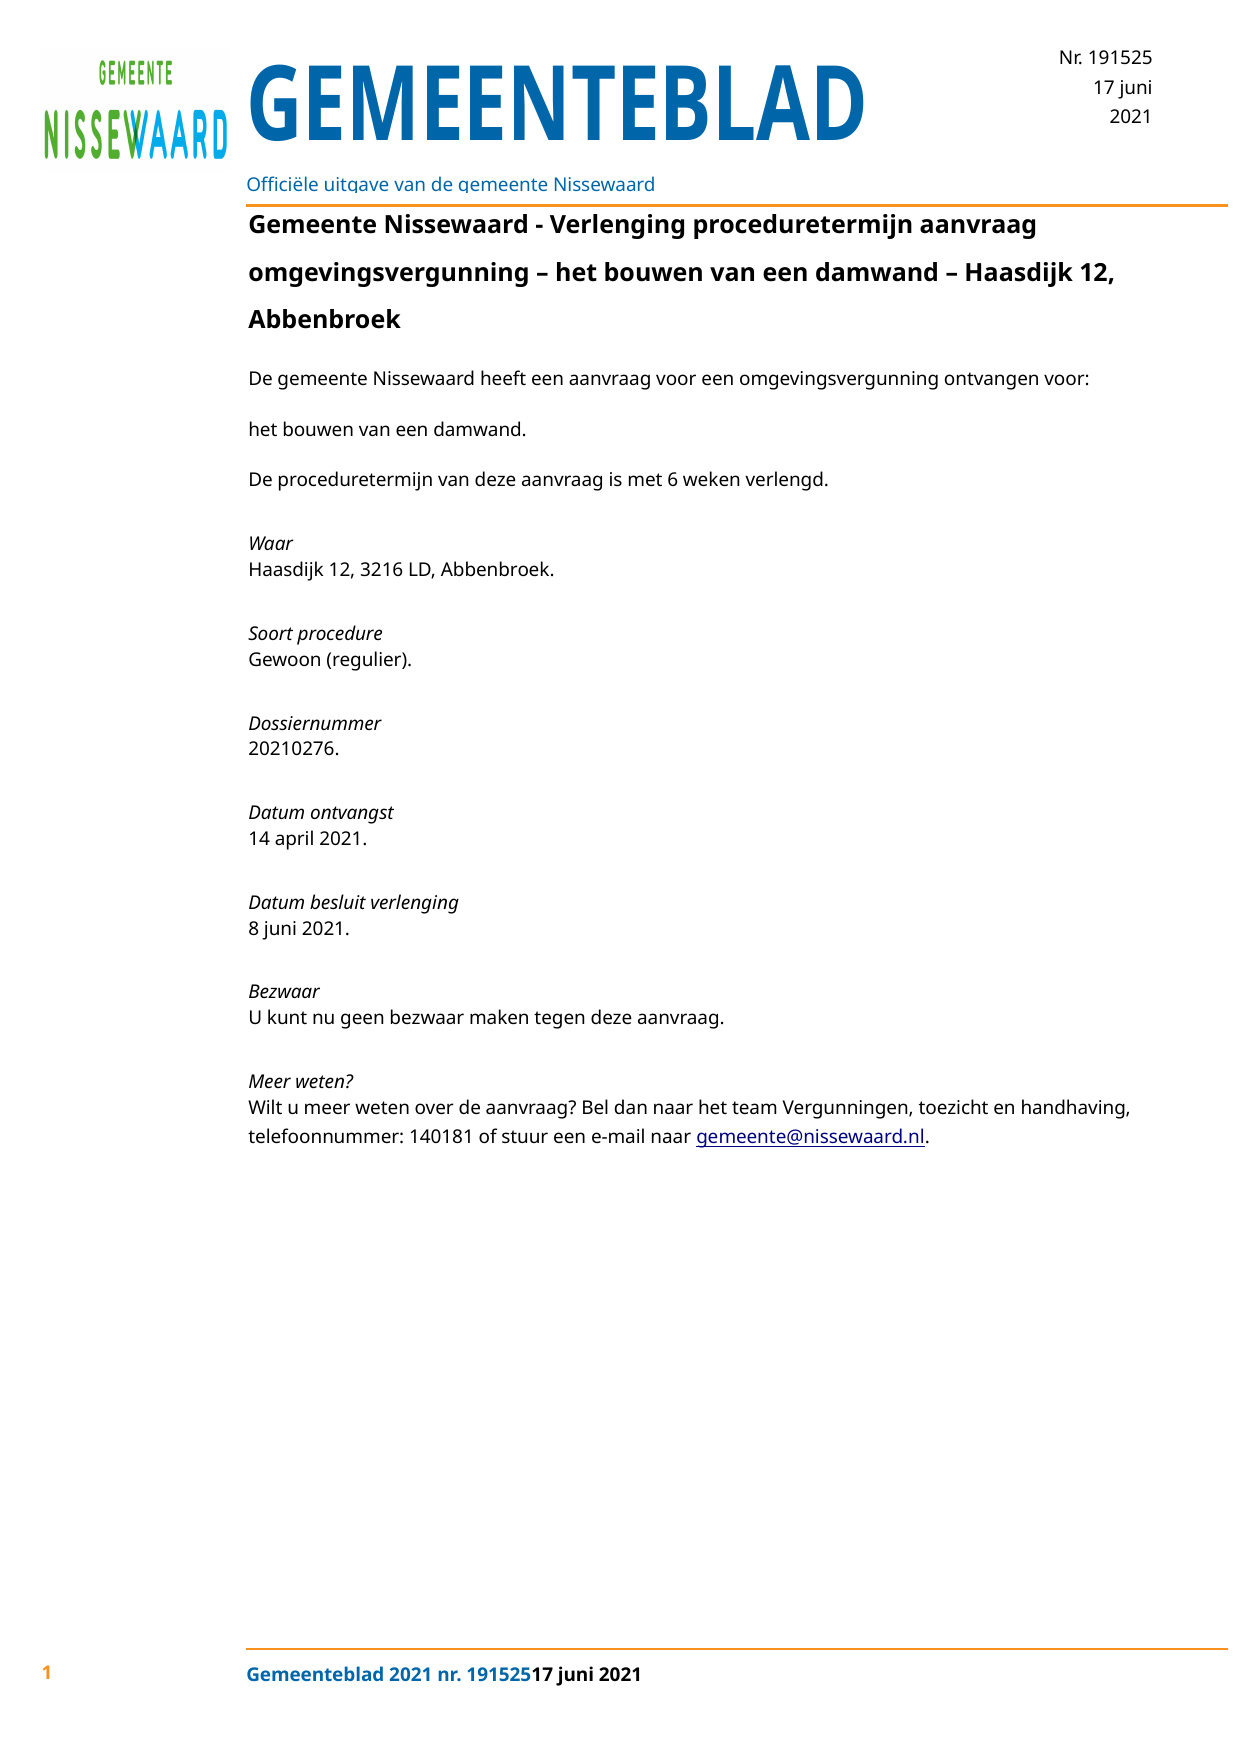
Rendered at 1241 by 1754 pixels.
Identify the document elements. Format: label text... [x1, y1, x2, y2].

text Soort procedure [248, 620, 1152, 646]
text Gemeente Nissewaard - Verlenging proceduretermijn aanvraag omgevingsvergunning – het bouwen van een damwand – Haasdijk 12, Abbenbroek [248, 207, 1152, 336]
text Haasdijk 12, 3216 LD, Abbenbroek. [248, 556, 1152, 582]
text Gewoon (regulier). [248, 646, 1152, 671]
text Meer weten? [248, 1068, 1152, 1094]
text Wilt u meer weten over de aanvraag? Bel dan naar het team Vergunningen, toezicht en handhaving, telefoonnummer: 140181 of stuur een e-mail naar gemeente@nissewaard.nl. [248, 1094, 1152, 1149]
text het bouwen van een damwand. [248, 416, 1152, 442]
text Datum besluit verlenging [248, 889, 1152, 915]
text U kunt nu geen bezwaar maken tegen deze aanvraag. [248, 1004, 1152, 1030]
text De gemeente Nissewaard heeft een aanvraag voor een omgevingsvergunning ontvangen voor: [248, 366, 1152, 391]
picture [41, 47, 231, 172]
text Waar [248, 530, 1152, 556]
text Dossiernummer [248, 710, 1152, 735]
text Bezwaar [248, 979, 1152, 1004]
text Datum ontvangst [248, 799, 1152, 825]
text De proceduretermijn van deze aanvraag is met 6 weken verlengd. [248, 466, 1152, 492]
text 14 april 2021. [248, 825, 1152, 851]
text 8 juni 2021. [248, 915, 1152, 941]
text 20210276. [248, 735, 1152, 761]
